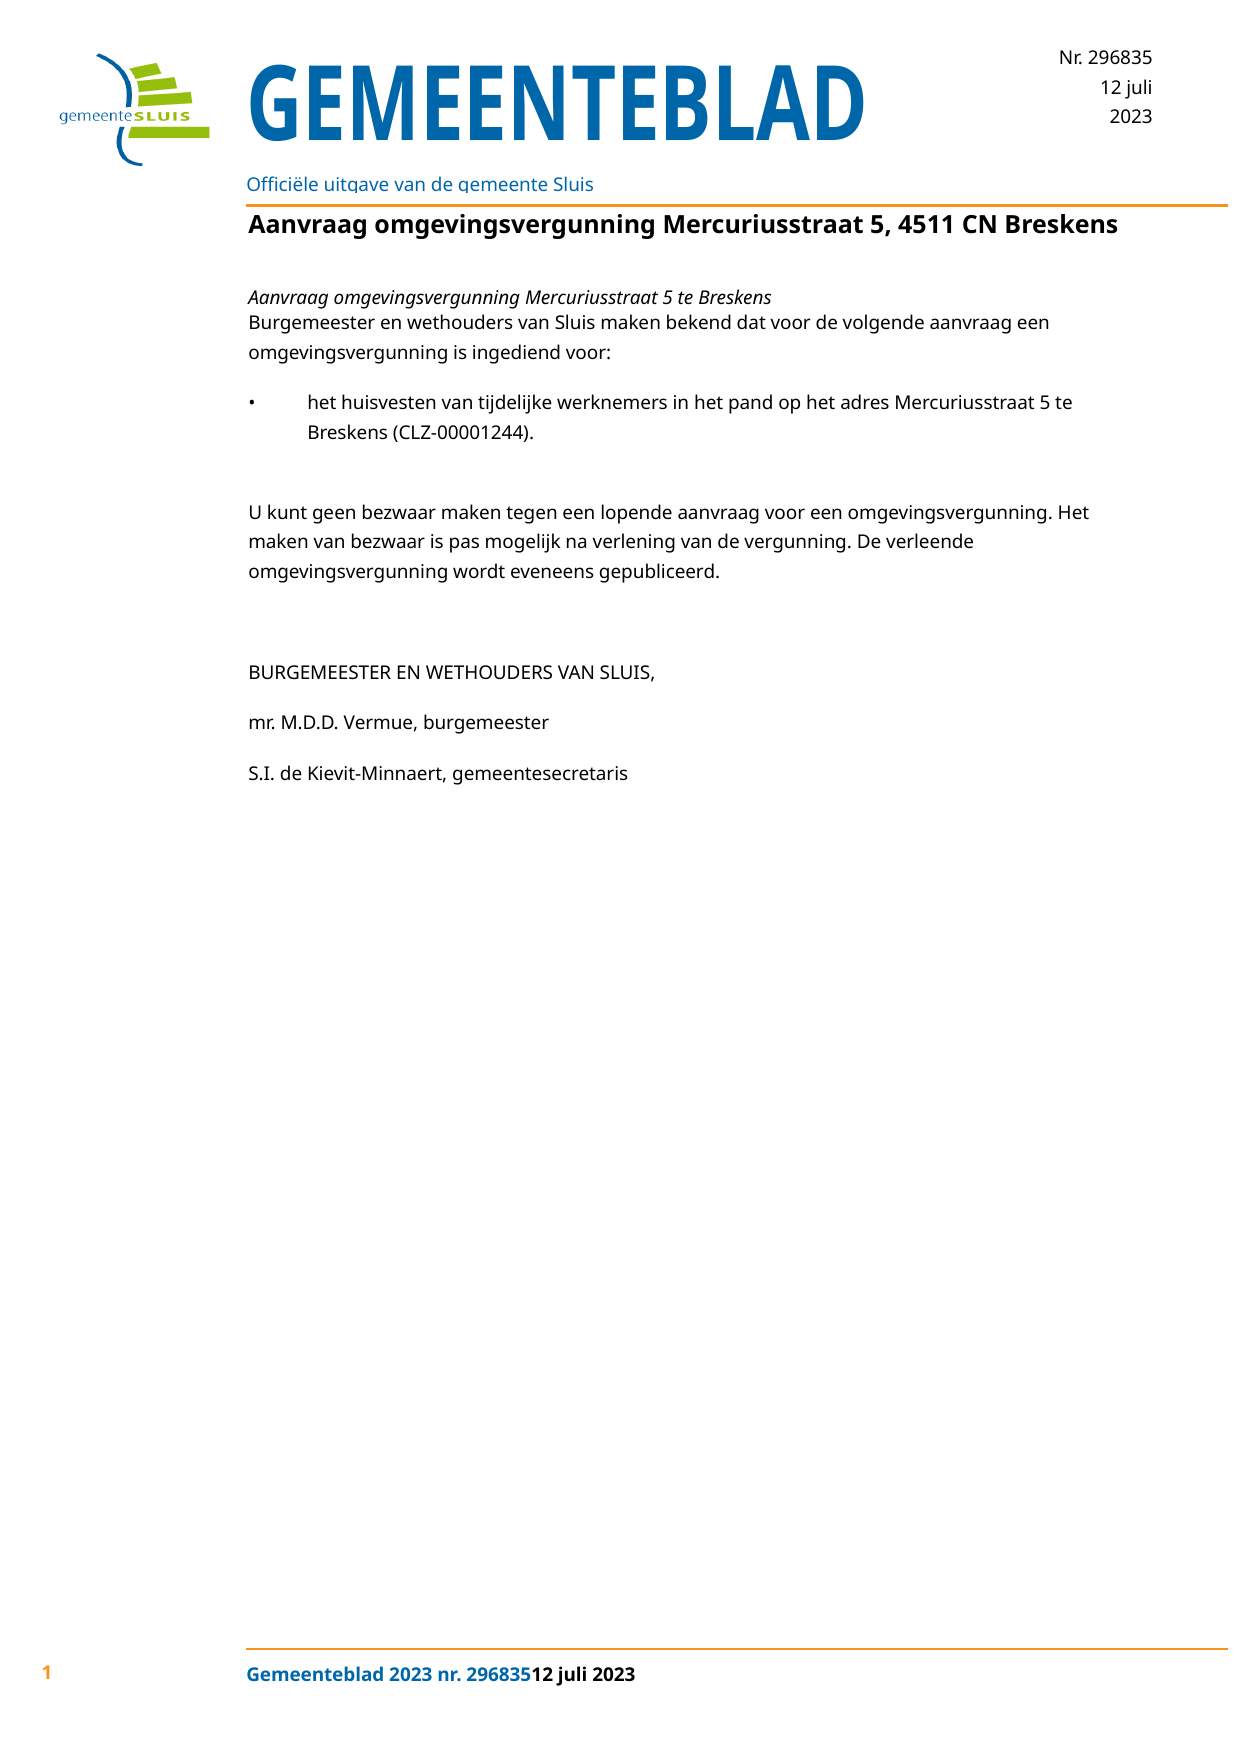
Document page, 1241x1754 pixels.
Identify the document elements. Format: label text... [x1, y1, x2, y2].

text BURGEMEESTER EN WETHOUDERS VAN SLUIS, [248, 659, 1152, 685]
text Burgemeester en wethouders van Sluis maken bekend dat voor de volgende aanvraag een omgevingsvergunning is ingediend voor: [248, 309, 1152, 365]
text mr. M.D.D. Vermue, burgemeester [248, 709, 1152, 735]
text Aanvraag omgevingsvergunning Mercuriusstraat 5, 4511 CN Breskens [248, 207, 1152, 241]
text Aanvraag omgevingsvergunning Mercuriusstraat 5 te Breskens [248, 284, 1152, 309]
text U kunt geen bezwaar maken tegen een lopende aanvraag voor een omgevingsvergunning. Het maken van bezwaar is pas mogelijk na verlening van de vergunning. De verleende omgevingsvergunning wordt eveneens gepubliceerd. [248, 499, 1152, 584]
text S.I. de Kievit-Minnaert, gemeentesecretaris [248, 760, 1152, 786]
list het huisvesten van tijdelijke werknemers in het pand op het adres Mercuriusstraat 5 te Breskens (CLZ-00001244). [248, 389, 1152, 445]
picture [41, 47, 231, 172]
